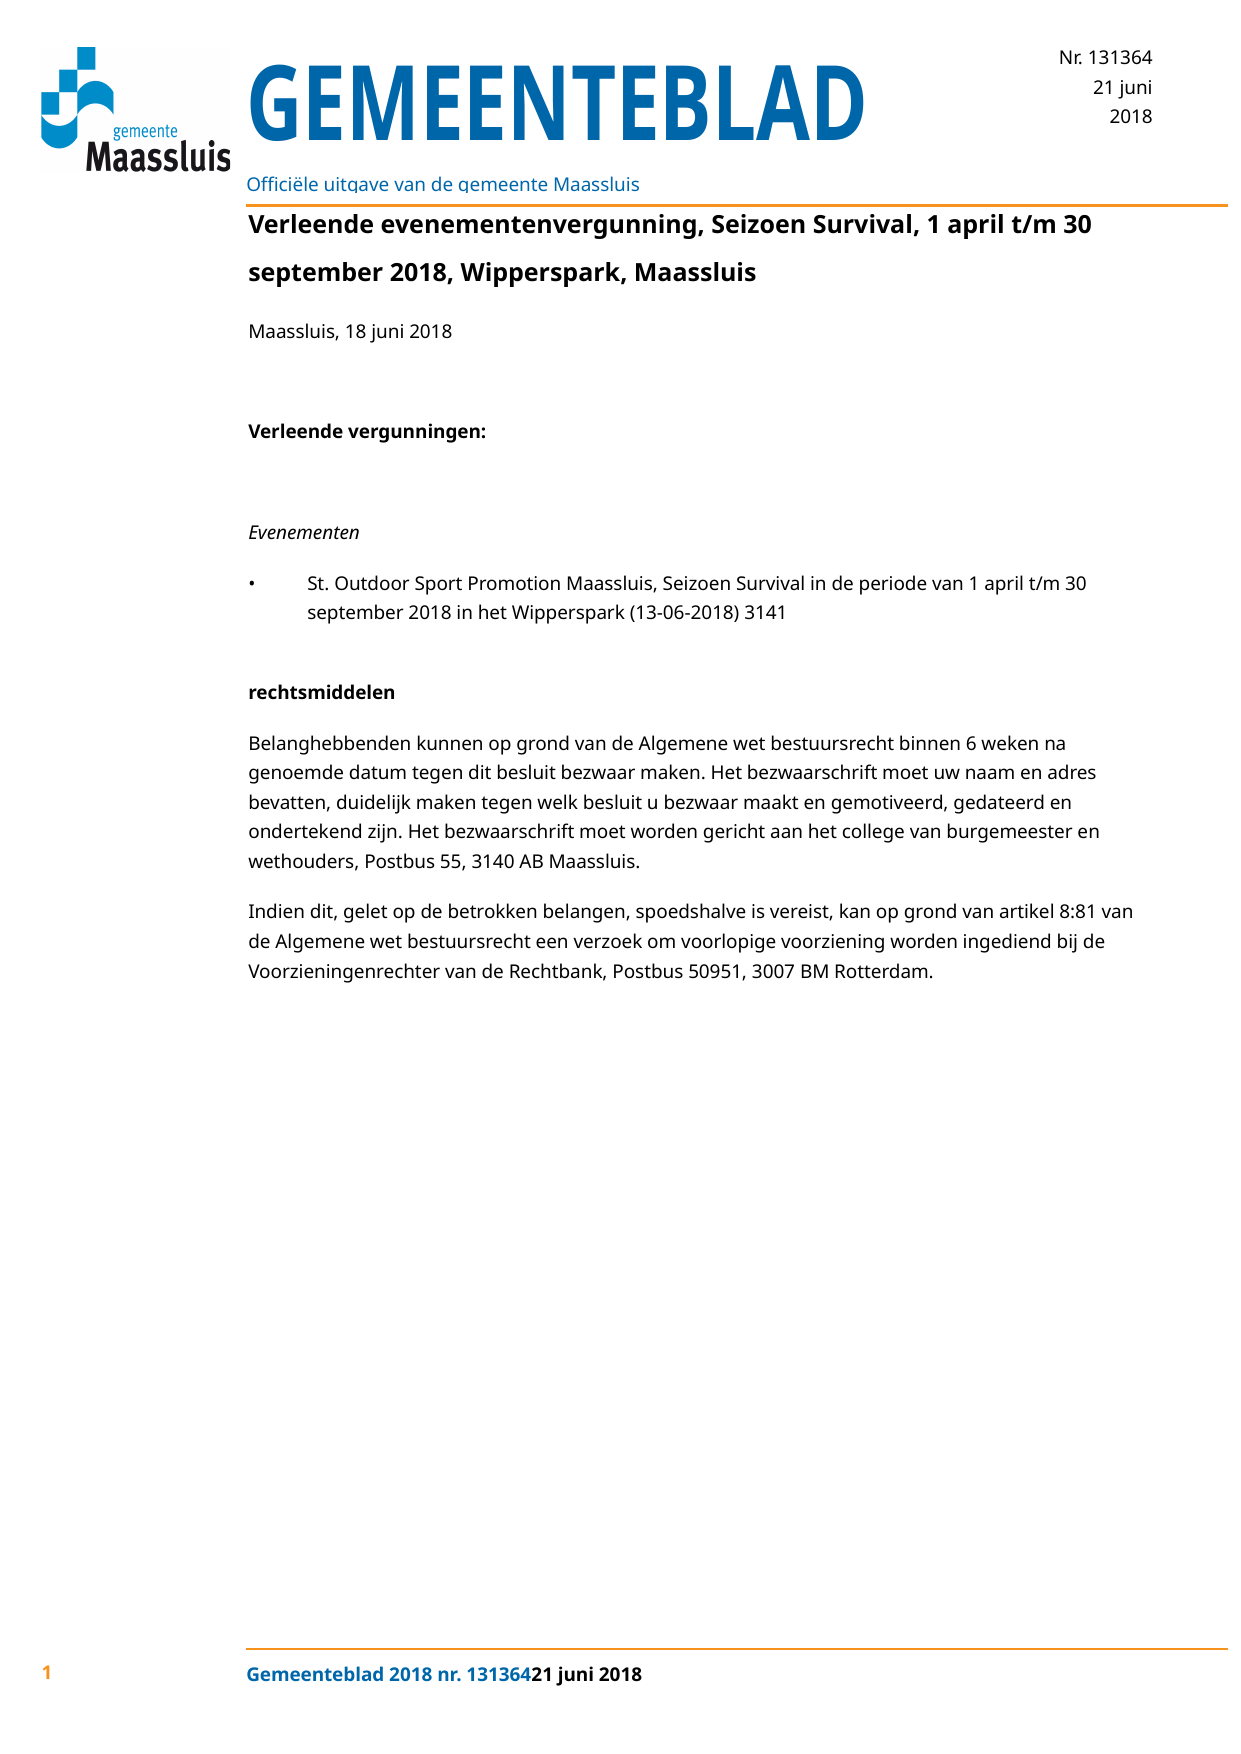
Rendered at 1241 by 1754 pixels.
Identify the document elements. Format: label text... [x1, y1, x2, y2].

text Evenementen [248, 519, 1152, 545]
text Verleende vergunningen: [248, 419, 1152, 444]
text Belanghebbenden kunnen op grond van de Algemene wet bestuursrecht binnen 6 weken na genoemde datum tegen dit besluit bezwaar maken. Het bezwaarschrift moet uw naam en adres bevatten, duidelijk maken tegen welk besluit u bezwaar maakt en gemotiveerd, gedateerd en ondertekend zijn. Het bezwaarschrift moet worden gericht aan het college van burgemeester en wethouders, Postbus 55, 3140 AB Maassluis. [248, 730, 1152, 874]
text Indien dit, gelet op de betrokken belangen, spoedshalve is vereist, kan op grond van artikel 8:81 van de Algemene wet bestuursrecht een verzoek om voorlopige voorziening worden ingediend bij de Voorzieningenrechter van de Rechtbank, Postbus 50951, 3007 BM Rotterdam. [248, 899, 1152, 984]
text rechtsmiddelen [248, 679, 1152, 705]
picture [41, 47, 77, 92]
picture [41, 47, 231, 172]
text Maassluis, 18 juni 2018 [248, 318, 1152, 344]
list St. Outdoor Sport Promotion Maassluis, Seizoen Survival in de periode van 1 april t/m 30 september 2018 in het Wipperspark (13-06-2018) 3141 [248, 570, 1152, 625]
text Verleende evenementenvergunning, Seizoen Survival, 1 april t/m 30 september 2018, Wipperspark, Maassluis [248, 207, 1152, 288]
